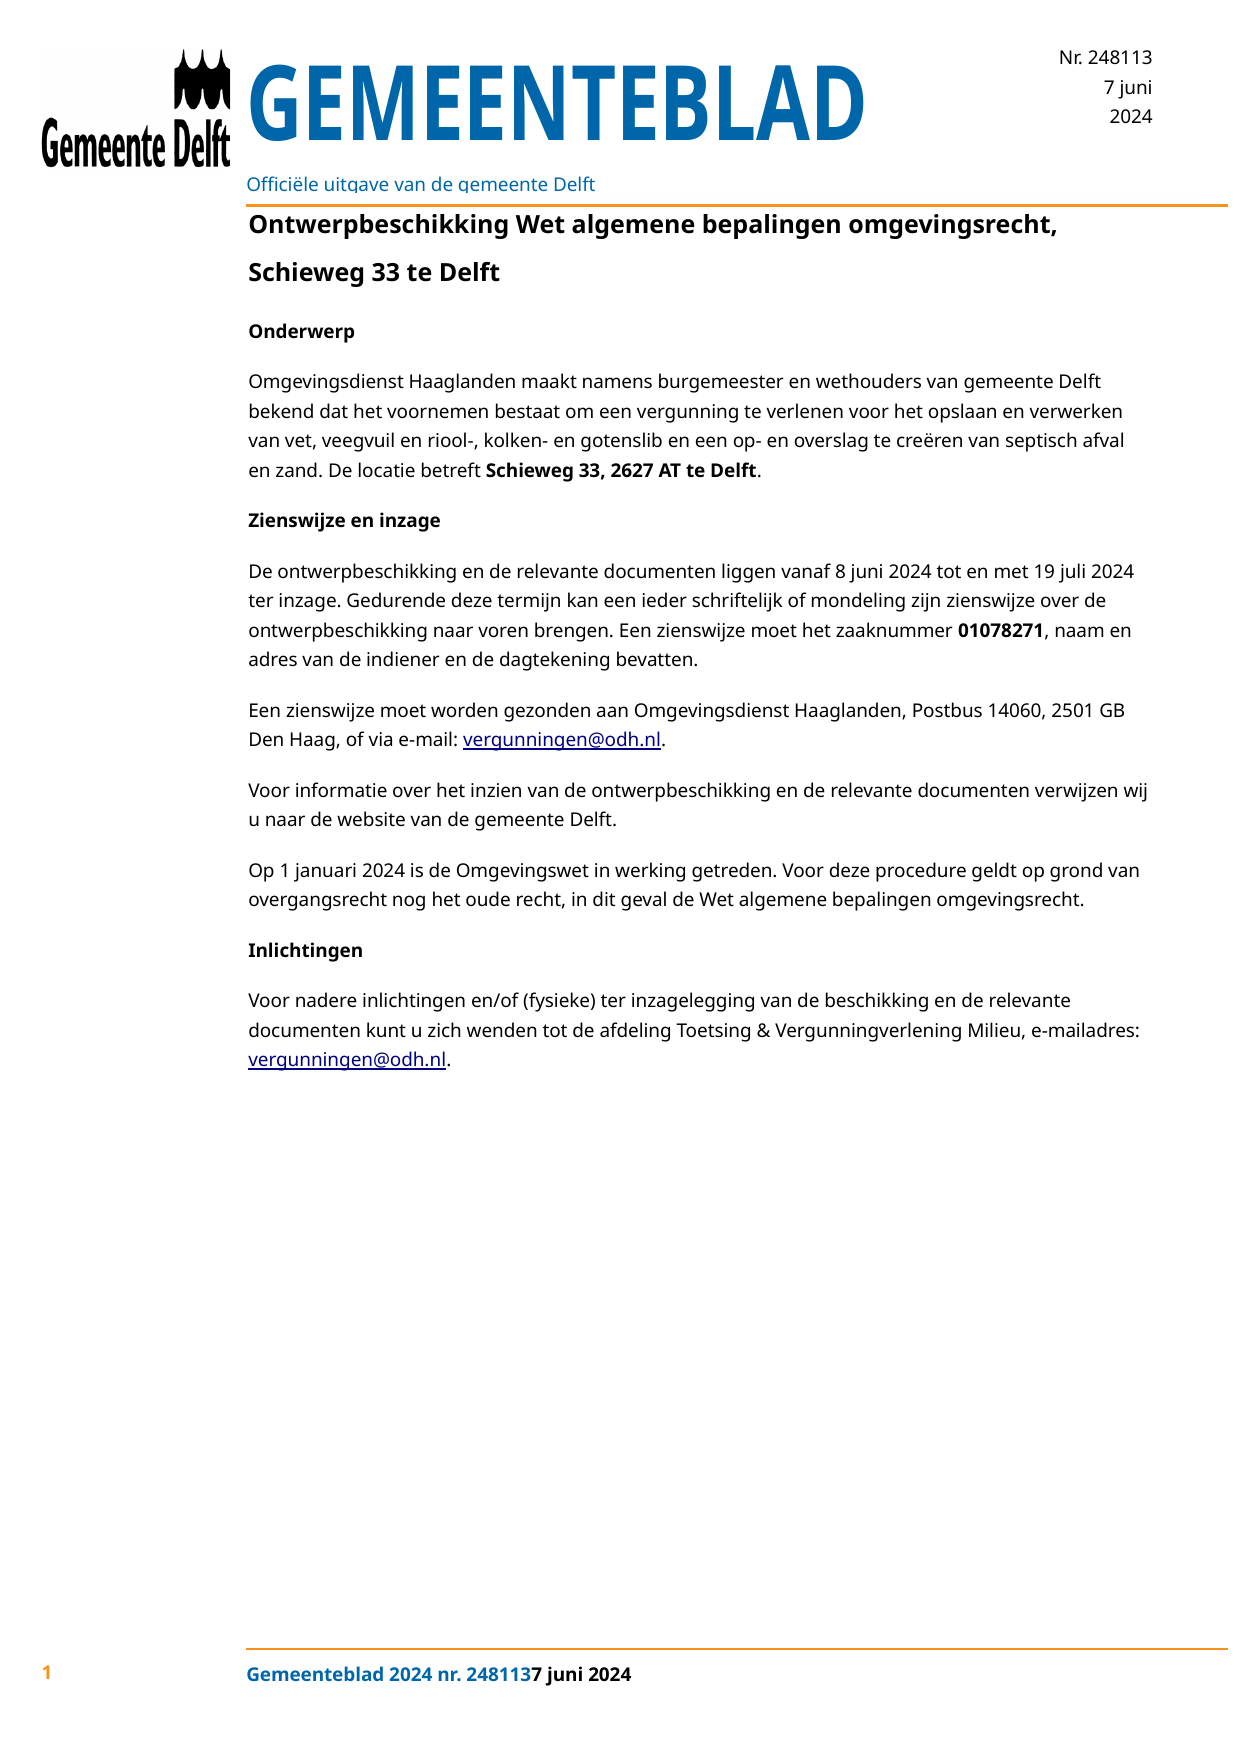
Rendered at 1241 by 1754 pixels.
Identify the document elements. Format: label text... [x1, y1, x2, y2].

text De ontwerpbeschikking en de relevante documenten liggen vanaf 8 juni 2024 tot en met 19 juli 2024 ter inzage. Gedurende deze termijn kan een ieder schriftelijk of mondeling zijn zienswijze over de ontwerpbeschikking naar voren brengen. Een zienswijze moet het zaaknummer 01078271, naam en adres van de indiener en de dagtekening bevatten. [248, 558, 1152, 672]
text Voor nadere inlichtingen en/of (fysieke) ter inzagelegging van de beschikking en de relevante documenten kunt u zich wenden tot de afdeling Toetsing & Vergunningverlening Milieu, e-mailadres: vergunningen@odh.nl. [248, 987, 1152, 1072]
text Een zienswijze moet worden gezonden aan Omgevingsdienst Haaglanden, Postbus 14060, 2501 GB Den Haag, of via e-mail: vergunningen@odh.nl. [248, 697, 1152, 752]
text Onderwerp [248, 318, 1152, 344]
text Ontwerpbeschikking Wet algemene bepalingen omgevingsrecht, Schieweg 33 te Delft [248, 207, 1152, 288]
text Op 1 januari 2024 is de Omgevingswet in werking getreden. Voor deze procedure geldt op grond van overgangsrecht nog het oude recht, in dit geval de Wet algemene bepalingen omgevingsrecht. [248, 857, 1152, 912]
text Voor informatie over het inzien van de ontwerpbeschikking en de relevante documenten verwijzen wij u naar de website van de gemeente Delft. [248, 777, 1152, 832]
picture [41, 47, 231, 172]
text Omgevingsdienst Haaglanden maakt namens burgemeester en wethouders van gemeente Delft bekend dat het voornemen bestaat om een vergunning te verlenen voor het opslaan en verwerken van vet, veegvuil en riool-, kolken- en gotenslib en een op- en overslag te creëren van septisch afval en zand. De locatie betreft Schieweg 33, 2627 AT te Delft. [248, 368, 1152, 483]
text Zienswijze en inzage [248, 507, 1152, 533]
text Inlichtingen [248, 937, 1152, 963]
